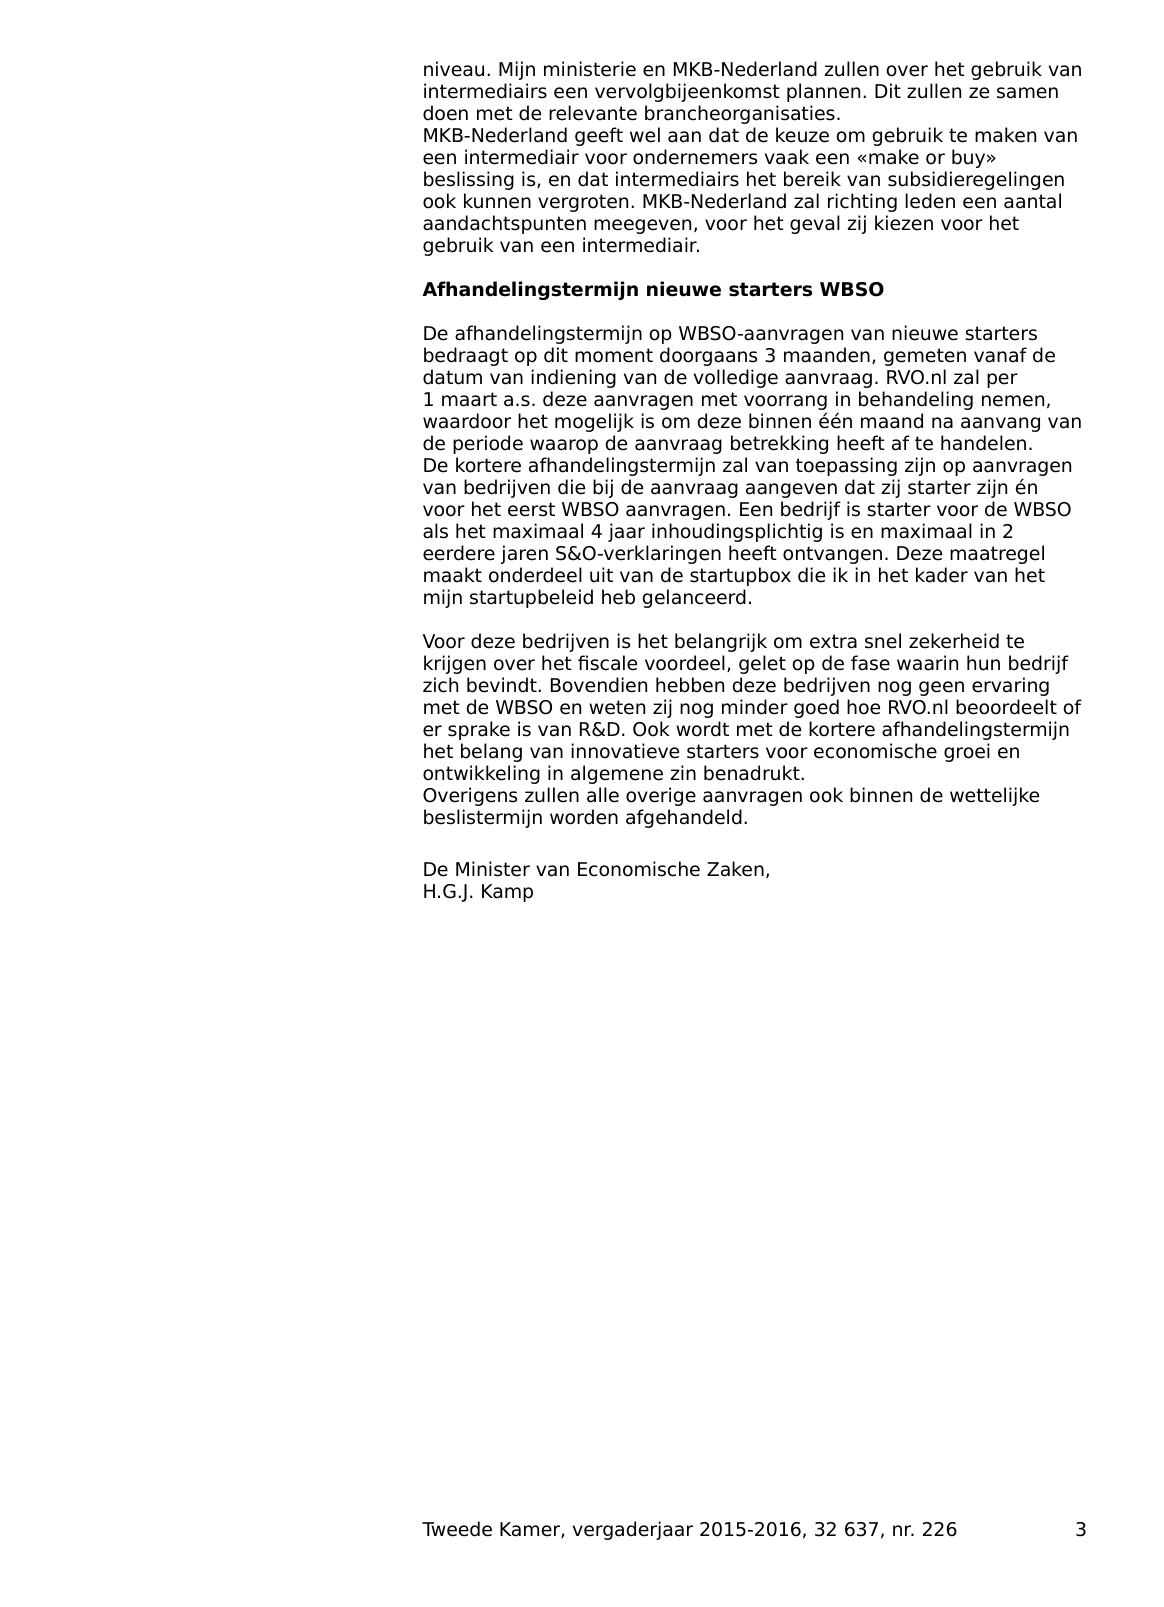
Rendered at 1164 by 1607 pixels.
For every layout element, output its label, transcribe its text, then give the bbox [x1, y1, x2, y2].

text De Minister van Economische Zaken, H.G.J. Kamp [422, 859, 1087, 903]
text Overigens zullen alle overige aanvragen ook binnen de wettelijke beslistermijn worden afgehandeld. [422, 785, 1087, 829]
text MKB-Nederland geeft wel aan dat de keuze om gebruik te maken van een intermediair voor ondernemers vaak een «make or buy» beslissing is, en dat intermediairs het bereik van subsidieregelingen ook kunnen vergroten. MKB-Nederland zal richting leden een aantal aandachtspunten meegeven, voor het geval zij kiezen voor het gebruik van een intermediair. [422, 125, 1087, 257]
text De afhandelingstermijn op WBSO-aanvragen van nieuwe starters bedraagt op dit moment doorgaans 3 maanden, gemeten vanaf de datum van indiening van de volledige aanvraag. RVO.nl zal per 1 maart a.s. deze aanvragen met voorrang in behandeling nemen, waardoor het mogelijk is om deze binnen één maand na aanvang van de periode waarop de aanvraag betrekking heeft af te handelen. [422, 323, 1087, 455]
subtitle Afhandelingstermijn nieuwe starters WBSO [422, 279, 1087, 301]
text niveau. Mijn ministerie en MKB-Nederland zullen over het gebruik van intermediairs een vervolgbijeenkomst plannen. Dit zullen ze samen doen met de relevante brancheorganisaties. [422, 59, 1087, 125]
text De kortere afhandelingstermijn zal van toepassing zijn op aanvragen van bedrijven die bij de aanvraag aangeven dat zij starter zijn én voor het eerst WBSO aanvragen. Een bedrijf is starter voor de WBSO als het maximaal 4 jaar inhoudingsplichtig is en maximaal in 2 eerdere jaren S&O-verklaringen heeft ontvangen. Deze maatregel maakt onderdeel uit van de startupbox die ik in het kader van het mijn startupbeleid heb gelanceerd. [422, 455, 1087, 609]
text Voor deze bedrijven is het belangrijk om extra snel zekerheid te krijgen over het fiscale voordeel, gelet op de fase waarin hun bedrijf zich bevindt. Bovendien hebben deze bedrijven nog geen ervaring met de WBSO en weten zij nog minder goed hoe RVO.nl beoordeelt of er sprake is van R&D. Ook wordt met de kortere afhandelingstermijn het belang van innovatieve starters voor economische groei en ontwikkeling in algemene zin benadrukt. [422, 631, 1087, 785]
